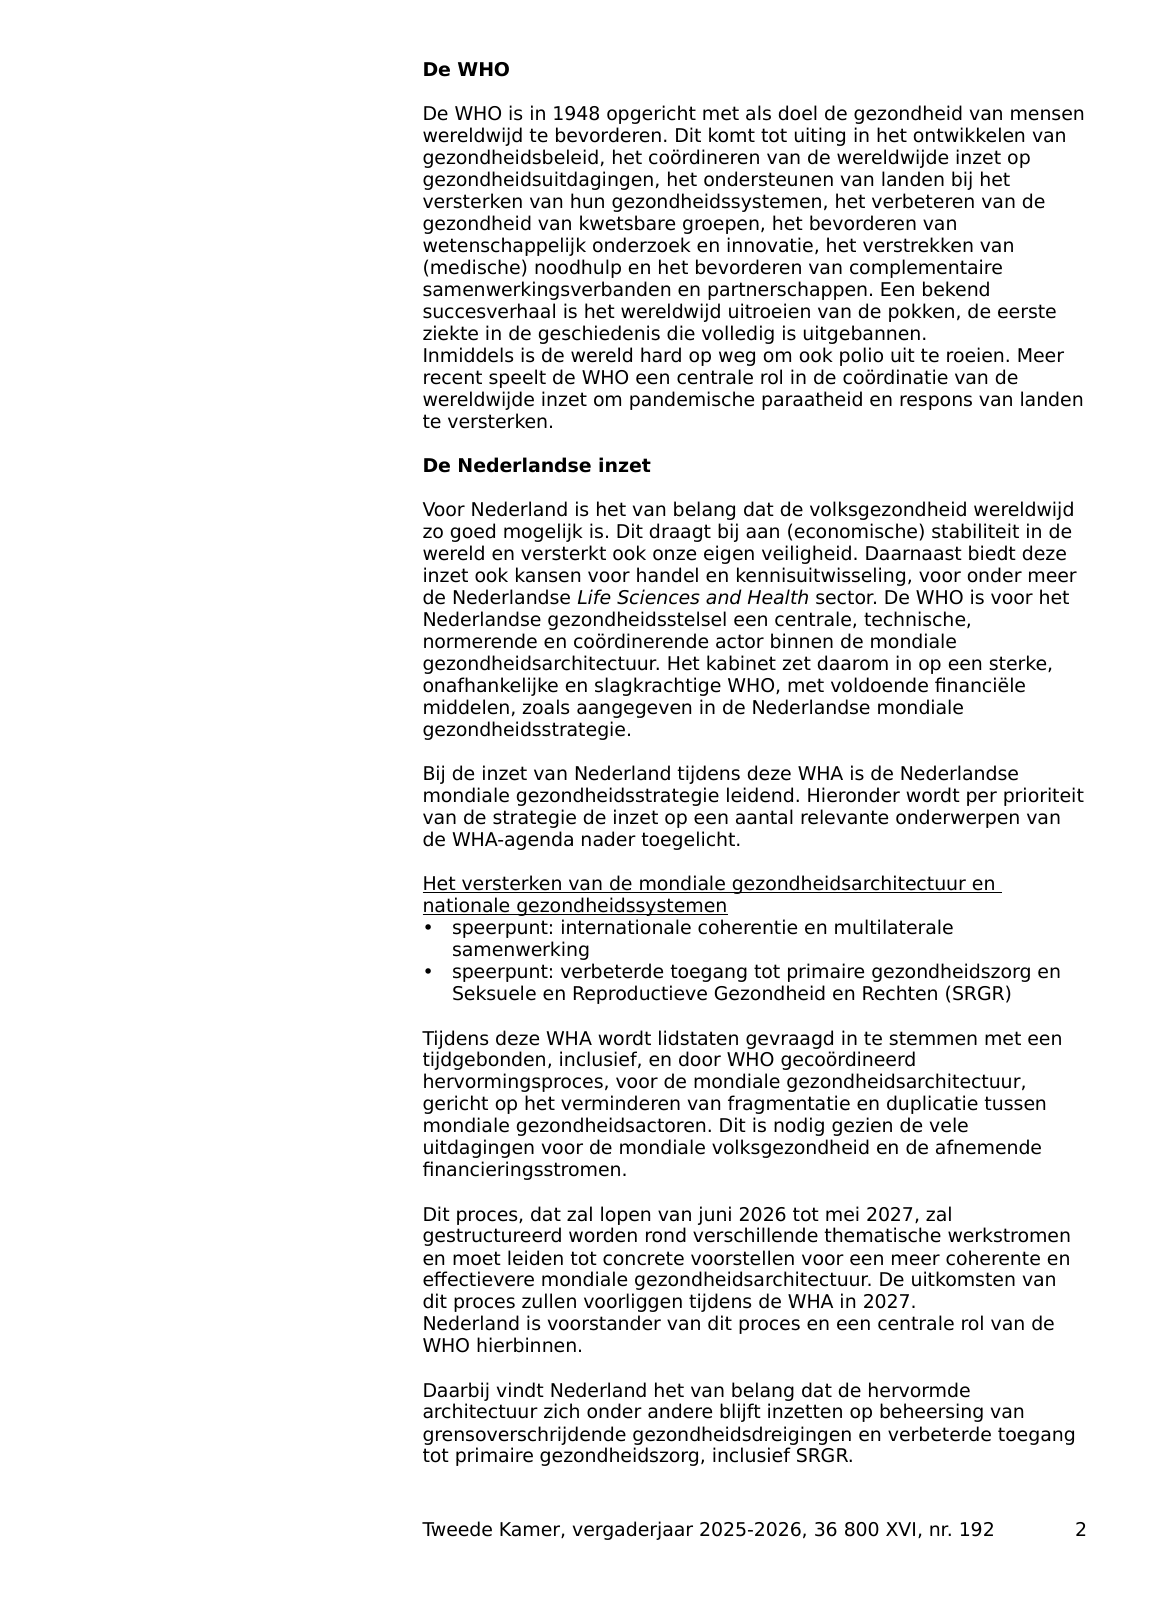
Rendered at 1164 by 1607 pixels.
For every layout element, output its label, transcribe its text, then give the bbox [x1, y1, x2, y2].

text Voor Nederland is het van belang dat de volksgezondheid wereldwijd zo goed mogelijk is. Dit draagt bij aan (economische) stabiliteit in de wereld en versterkt ook onze eigen veiligheid. Daarnaast biedt deze inzet ook kansen voor handel en kennisuitwisseling, voor onder meer de Nederlandse Life Sciences and Health sector. De WHO is voor het Nederlandse gezondheidsstelsel een centrale, technische, normerende en coördinerende actor binnen de mondiale gezondheidsarchitectuur. Het kabinet zet daarom in op een sterke, onafhankelijke en slagkrachtige WHO, met voldoende financiële middelen, zoals aangegeven in de Nederlandse mondiale gezondheidsstrategie. [422, 499, 1087, 741]
text Nederland is voorstander van dit proces en een centrale rol van de WHO hierbinnen. [422, 1313, 1087, 1357]
subtitle De WHO [422, 59, 1087, 81]
text Inmiddels is de wereld hard op weg om ook polio uit te roeien. Meer recent speelt de WHO een centrale rol in de coördinatie van de wereldwijde inzet om pandemische paraatheid en respons van landen te versterken. [422, 345, 1087, 433]
text Daarbij vindt Nederland het van belang dat de hervormde architectuur zich onder andere blijft inzetten op beheersing van grensoverschrijdende gezondheidsdreigingen en verbeterde toegang tot primaire gezondheidszorg, inclusief SRGR. [422, 1379, 1087, 1467]
subtitle Het versterken van de mondiale gezondheidsarchitectuur en nationale gezondheidssystemen [422, 873, 1087, 917]
text Dit proces, dat zal lopen van juni 2026 tot mei 2027, zal gestructureerd worden rond verschillende thematische werkstromen en moet leiden tot concrete voorstellen voor een meer coherente en effectievere mondiale gezondheidsarchitectuur. De uitkomsten van dit proces zullen voorliggen tijdens de WHA in 2027. [422, 1203, 1087, 1313]
text Bij de inzet van Nederland tijdens deze WHA is de Nederlandse mondiale gezondheidsstrategie leidend. Hieronder wordt per prioriteit van de strategie de inzet op een aantal relevante onderwerpen van de WHA-agenda nader toegelicht. [422, 763, 1087, 851]
subtitle De Nederlandse inzet [422, 455, 1087, 477]
text Tijdens deze WHA wordt lidstaten gevraagd in te stemmen met een tijdgebonden, inclusief, en door WHO gecoördineerd hervormingsproces, voor de mondiale gezondheidsarchitectuur, gericht op het verminderen van fragmentatie en duplicatie tussen mondiale gezondheidsactoren. Dit is nodig gezien de vele uitdagingen voor de mondiale volksgezondheid en de afnemende financieringsstromen. [422, 1027, 1087, 1181]
text • speerpunt: internationale coherentie en multilaterale samenwerking [422, 917, 1087, 961]
text De WHO is in 1948 opgericht met als doel de gezondheid van mensen wereldwijd te bevorderen. Dit komt tot uiting in het ontwikkelen van gezondheidsbeleid, het coördineren van de wereldwijde inzet op gezondheidsuitdagingen, het ondersteunen van landen bij het versterken van hun gezondheidssystemen, het verbeteren van de gezondheid van kwetsbare groepen, het bevorderen van wetenschappelijk onderzoek en innovatie, het verstrekken van (medische) noodhulp en het bevorderen van complementaire samenwerkingsverbanden en partnerschappen. Een bekend succesverhaal is het wereldwijd uitroeien van de pokken, de eerste ziekte in de geschiedenis die volledig is uitgebannen. [422, 103, 1087, 345]
text • speerpunt: verbeterde toegang tot primaire gezondheidszorg en Seksuele en Reproductieve Gezondheid en Rechten (SRGR) [422, 961, 1087, 1005]
